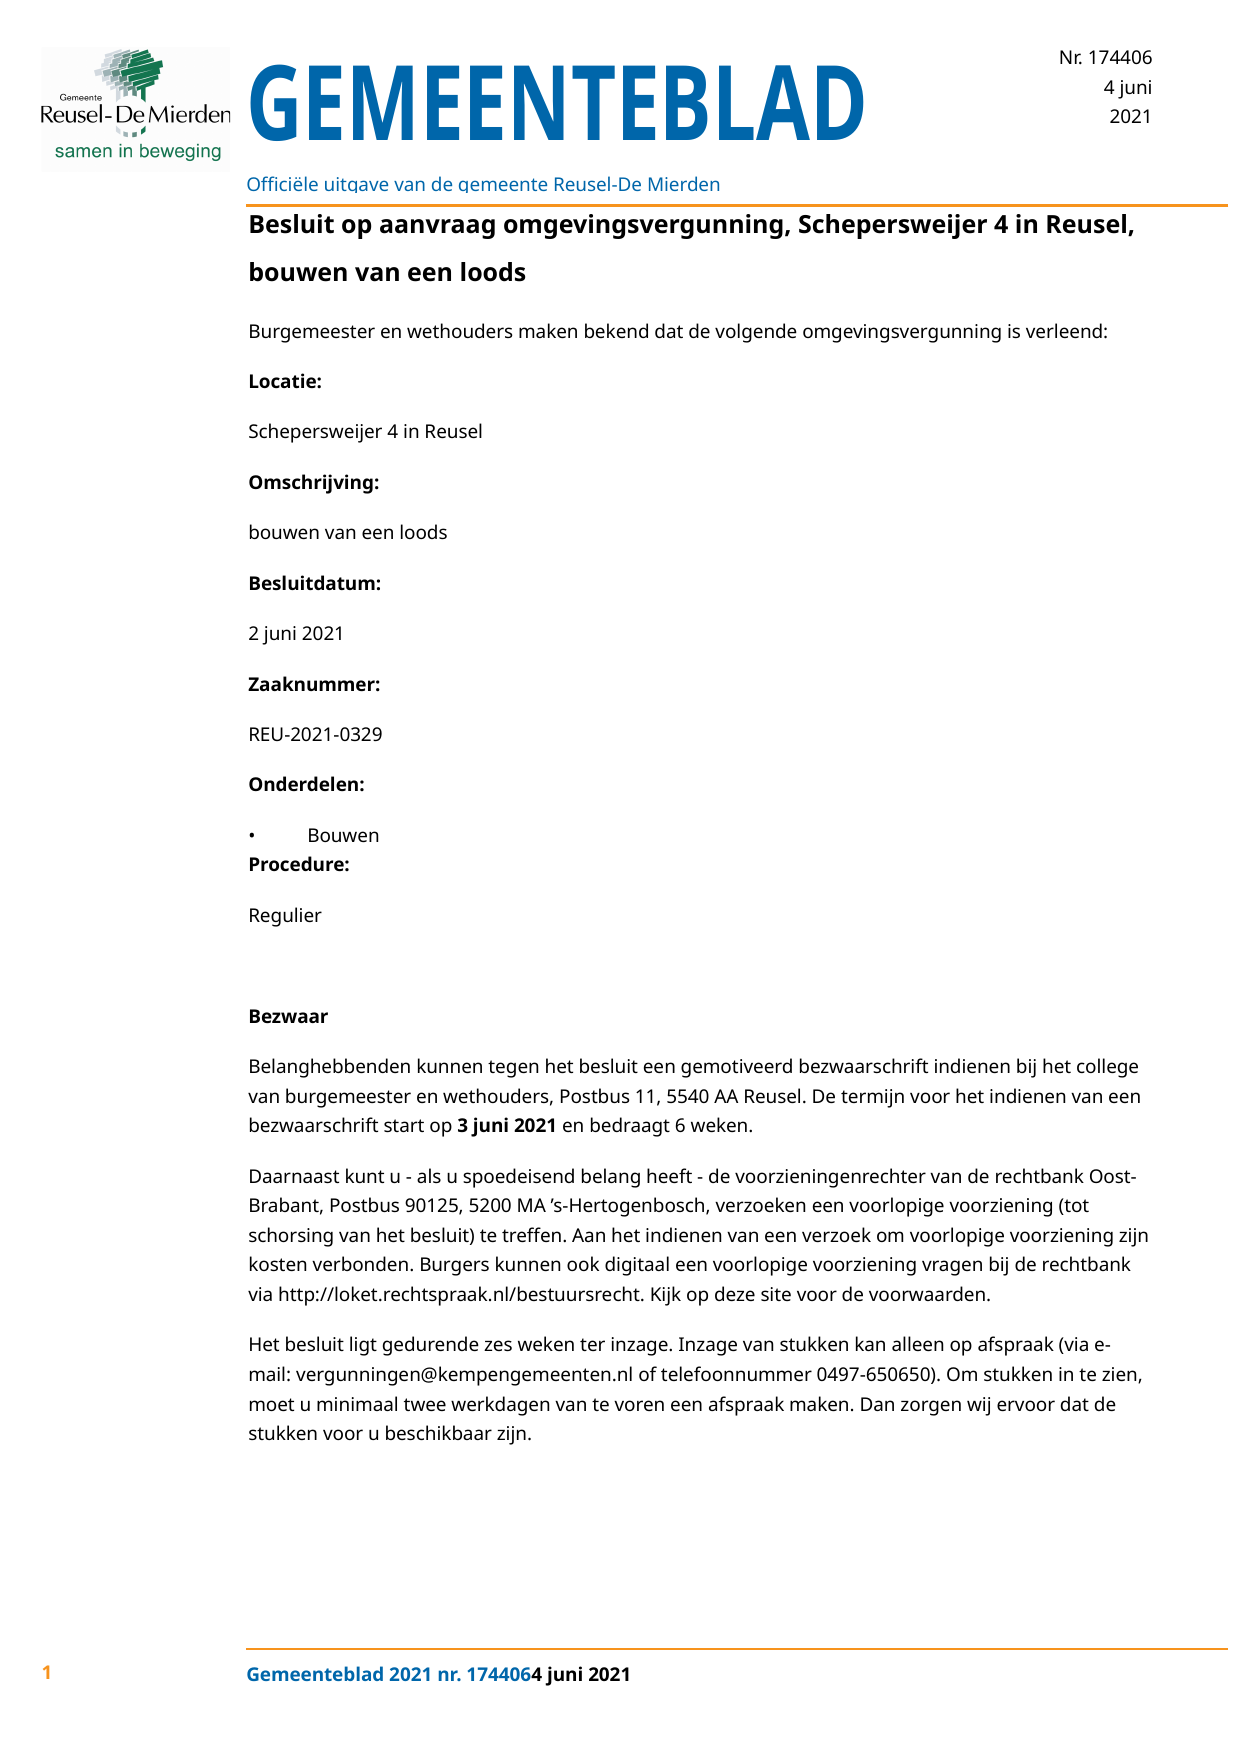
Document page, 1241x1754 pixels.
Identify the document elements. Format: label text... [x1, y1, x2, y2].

text Omschrijving: [248, 469, 1152, 495]
picture [41, 47, 231, 172]
text Belanghebbenden kunnen tegen het besluit een gemotiveerd bezwaarschrift indienen bij het college van burgemeester en wethouders, Postbus 11, 5540 AA Reusel. De termijn voor het indienen van een bezwaarschrift start op 3 juni 2021 en bedraagt 6 weken. [248, 1053, 1152, 1138]
text Besluitdatum: [248, 570, 1152, 596]
text Burgemeester en wethouders maken bekend dat de volgende omgevingsvergunning is verleend: [248, 318, 1152, 344]
list Bouwen [248, 822, 1152, 848]
text Besluit op aanvraag omgevingsvergunning, Schepersweijer 4 in Reusel, bouwen van een loods [248, 207, 1152, 288]
text Locatie: [248, 368, 1152, 394]
text Regulier [248, 902, 1152, 928]
text bouwen van een loods [248, 519, 1152, 545]
text REU-2021-0329 [248, 721, 1152, 747]
text Bezwaar [248, 1003, 1152, 1029]
text 2 juni 2021 [248, 620, 1152, 646]
text Schepersweijer 4 in Reusel [248, 419, 1152, 444]
text Daarnaast kunt u - als u spoedeisend belang heeft - de voorzieningenrechter van de rechtbank Oost-Brabant, Postbus 90125, 5200 MA ’s-Hertogenbosch, verzoeken een voorlopige voorziening (tot schorsing van het besluit) te treffen. Aan het indienen van een verzoek om voorlopige voorziening zijn kosten verbonden. Burgers kunnen ook digitaal een voorlopige voorziening vragen bij de rechtbank via http://loket.rechtspraak.nl/bestuursrecht. Kijk op deze site voor de voorwaarden. [248, 1163, 1152, 1307]
text Zaaknummer: [248, 671, 1152, 697]
text Onderdelen: [248, 772, 1152, 797]
text Het besluit ligt gedurende zes weken ter inzage. Inzage van stukken kan alleen op afspraak (via e-mail: vergunningen@kempengemeenten.nl of telefoonnummer 0497-650650). Om stukken in te zien, moet u minimaal twee werkdagen van te voren een afspraak maken. Dan zorgen wij ervoor dat de stukken voor u beschikbaar zijn. [248, 1332, 1152, 1446]
text Procedure: [248, 852, 1152, 877]
